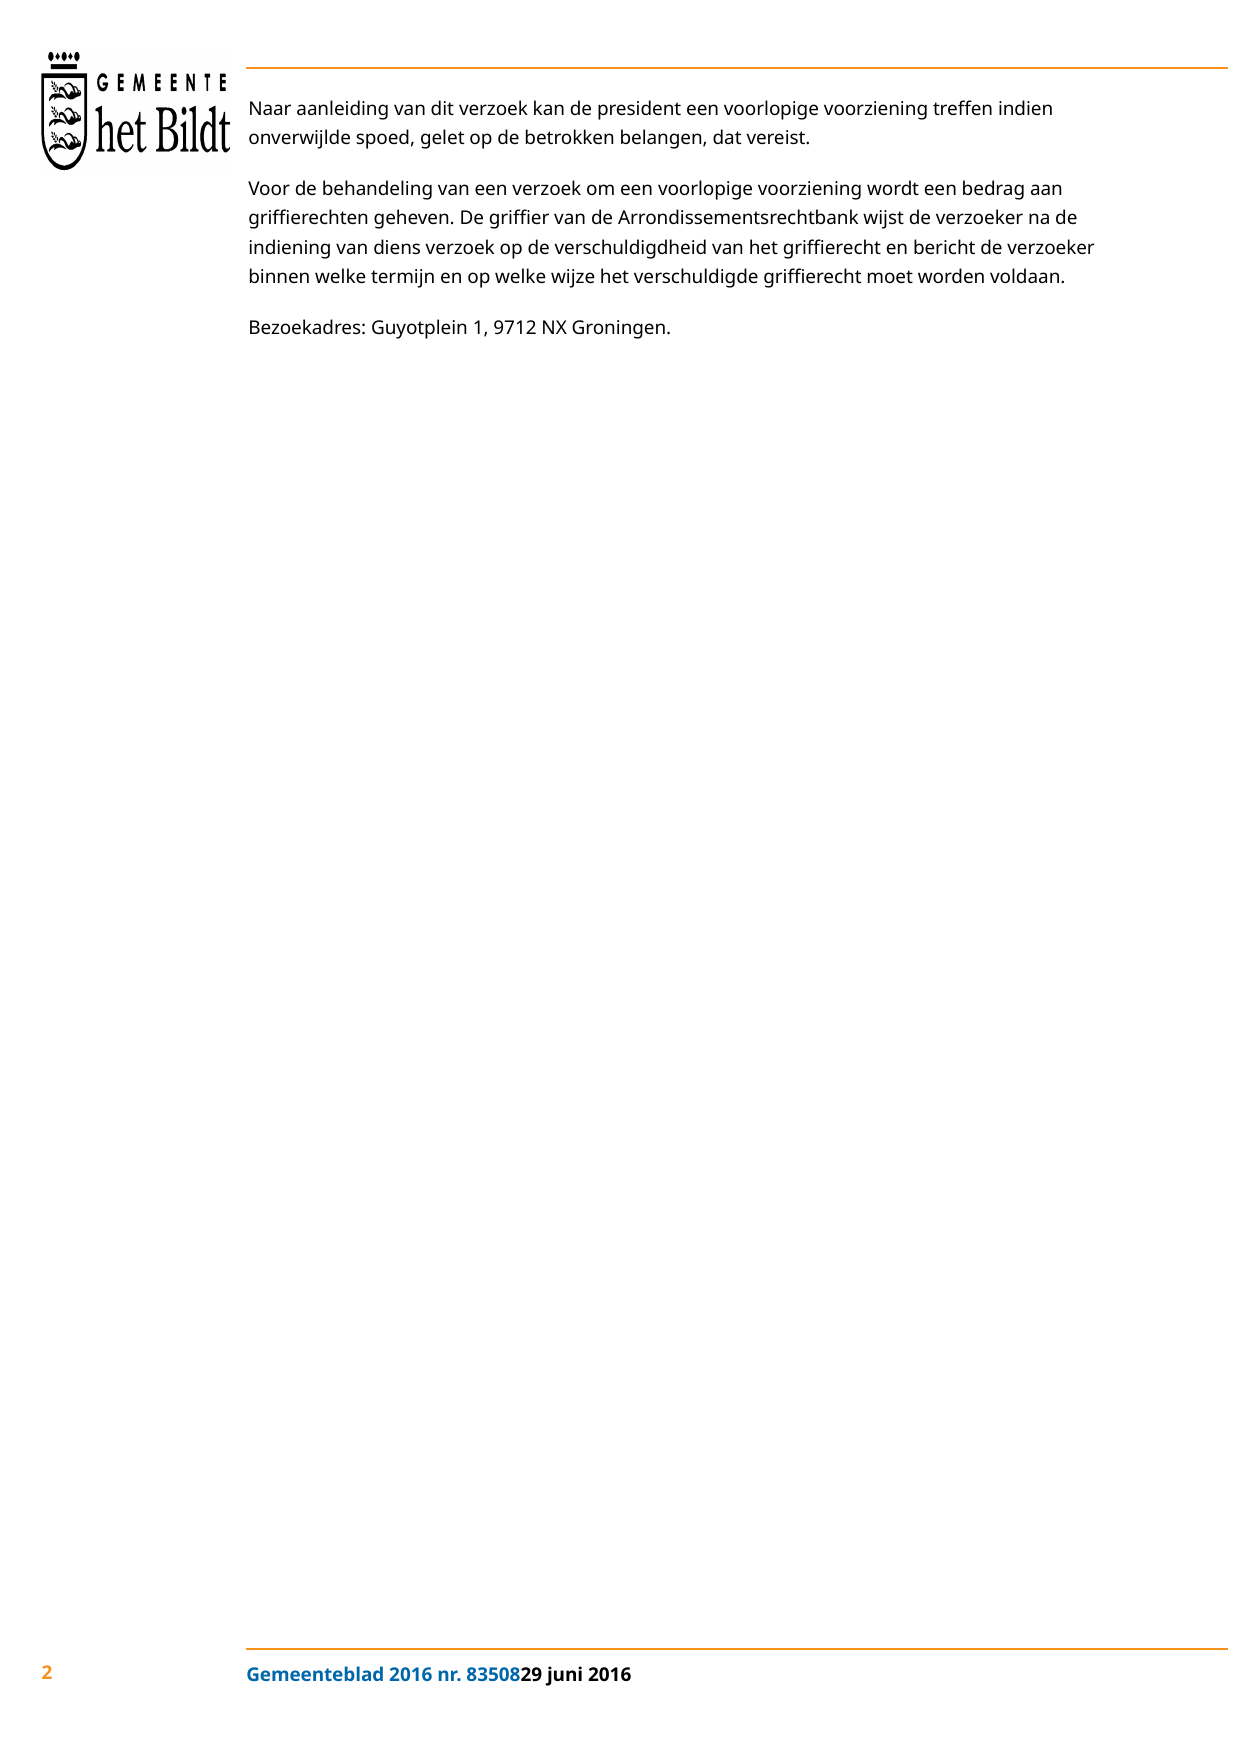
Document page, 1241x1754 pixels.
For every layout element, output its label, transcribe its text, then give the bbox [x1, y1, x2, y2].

text Bezoekadres: Guyotplein 1, 9712 NX Groningen. [248, 314, 1152, 340]
text Voor de behandeling van een verzoek om een voorlopige voorziening wordt een bedrag aan griffierechten geheven. De griffier van de Arrondissementsrechtbank wijst de verzoeker na de indiening van diens verzoek op de verschuldigdheid van het griffierecht en bericht de verzoeker binnen welke termijn en op welke wijze het verschuldigde griffierecht moet worden voldaan. [248, 175, 1152, 289]
picture [41, 47, 231, 172]
text Naar aanleiding van dit verzoek kan de president een voorlopige voorziening treffen indien onverwijlde spoed, gelet op de betrokken belangen, dat vereist. [248, 95, 1152, 150]
